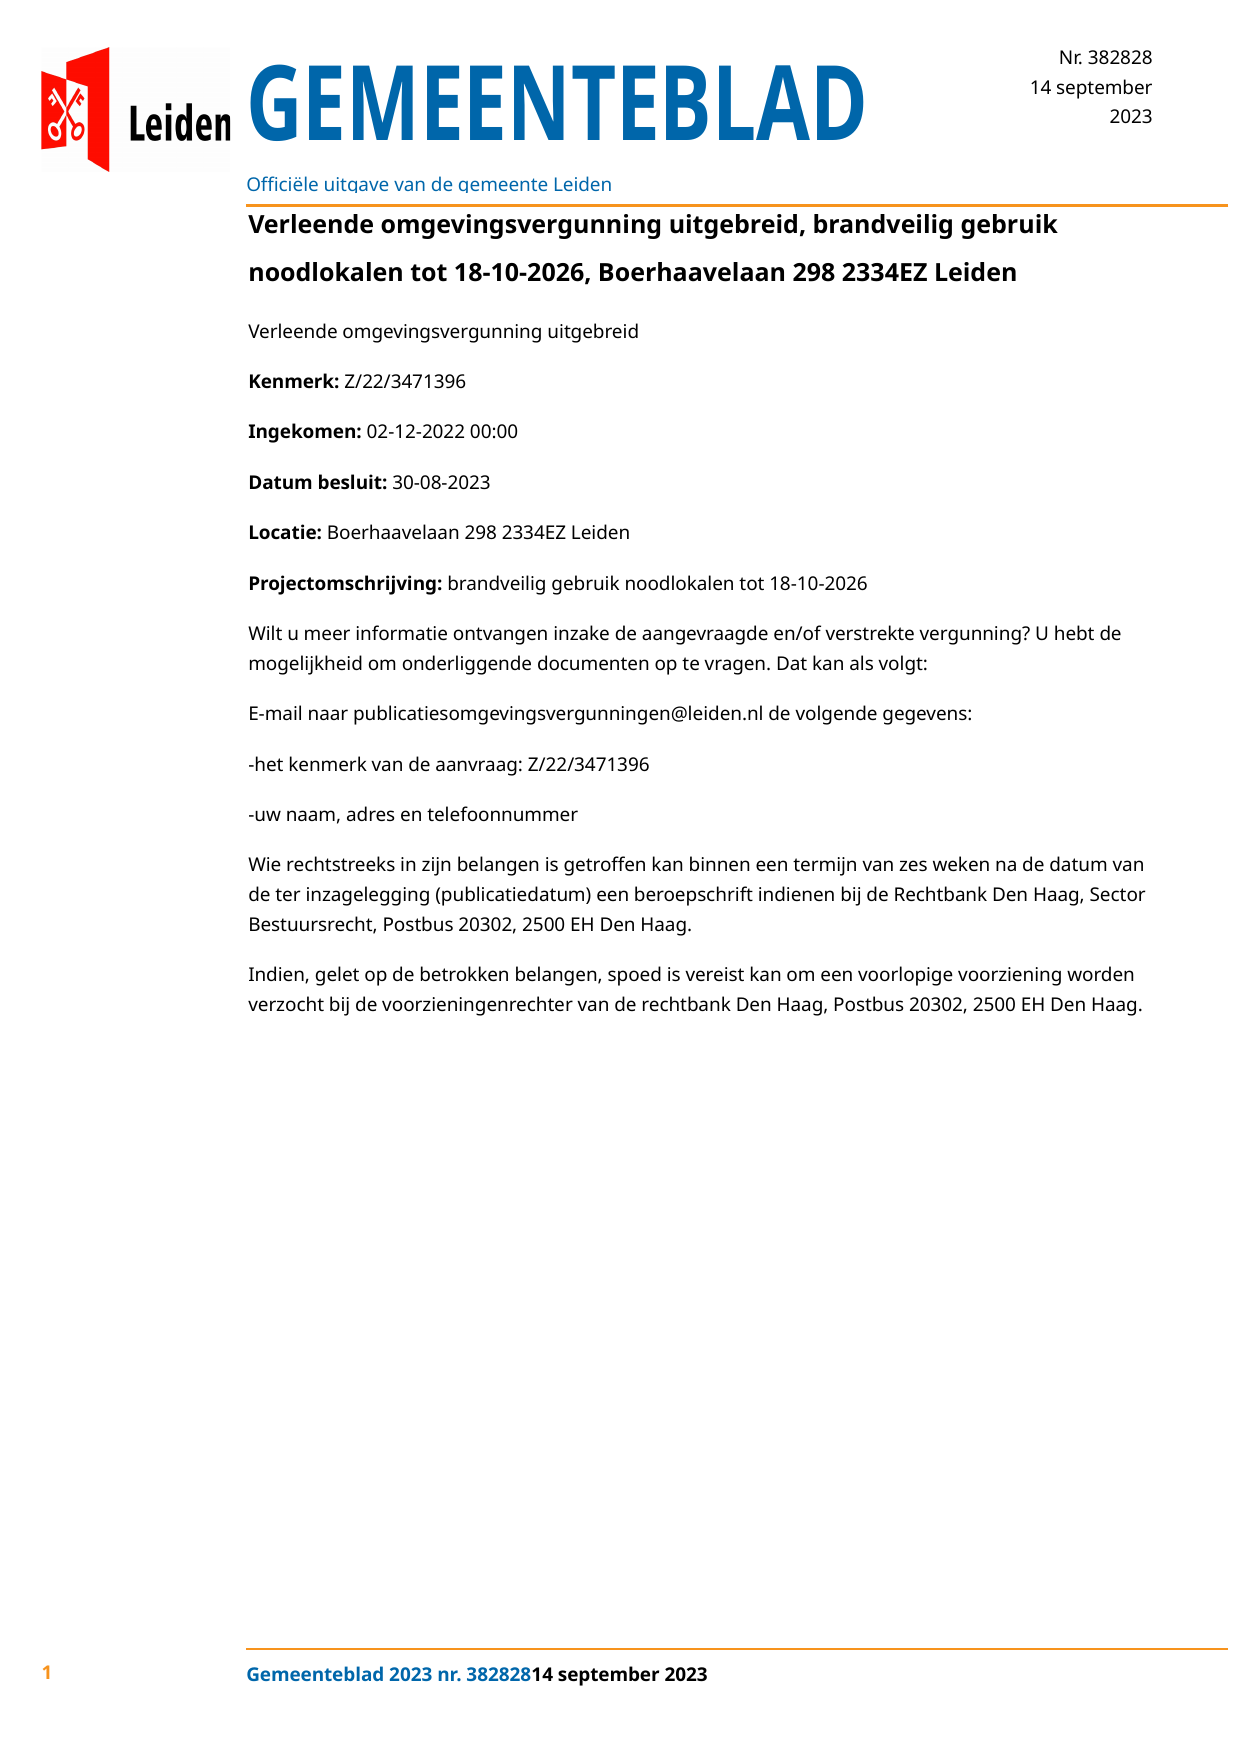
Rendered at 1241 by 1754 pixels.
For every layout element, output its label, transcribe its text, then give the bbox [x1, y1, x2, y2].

text Locatie: Boerhaavelaan 298 2334EZ Leiden [248, 519, 1152, 545]
text E-mail naar publicatiesomgevingsvergunningen@leiden.nl de volgende gegevens: [248, 700, 1152, 726]
text Ingekomen: 02-12-2022 00:00 [248, 419, 1152, 444]
text Projectomschrijving: brandveilig gebruik noodlokalen tot 18-10-2026 [248, 570, 1152, 596]
text -uw naam, adres en telefoonnummer [248, 801, 1152, 827]
text Indien, gelet op de betrokken belangen, spoed is vereist kan om een voorlopige voorziening worden verzocht bij de voorzieningenrechter van de rechtbank Den Haag, Postbus 20302, 2500 EH Den Haag. [248, 961, 1152, 1017]
text Kenmerk: Z/22/3471396 [248, 368, 1152, 394]
text Verleende omgevingsvergunning uitgebreid, brandveilig gebruik noodlokalen tot 18-10-2026, Boerhaavelaan 298 2334EZ Leiden [248, 207, 1152, 288]
text Wilt u meer informatie ontvangen inzake de aangevraagde en/of verstrekte vergunning? U hebt de mogelijkheid om onderliggende documenten op te vragen. Dat kan als volgt: [248, 620, 1152, 676]
text Datum besluit: 30-08-2023 [248, 469, 1152, 495]
picture [41, 47, 231, 172]
text -het kenmerk van de aanvraag: Z/22/3471396 [248, 751, 1152, 777]
text Wie rechtstreeks in zijn belangen is getroffen kan binnen een termijn van zes weken na de datum van de ter inzagelegging (publicatiedatum) een beroepschrift indienen bij de Rechtbank Den Haag, Sector Bestuursrecht, Postbus 20302, 2500 EH Den Haag. [248, 852, 1152, 937]
text Verleende omgevingsvergunning uitgebreid [248, 318, 1152, 344]
